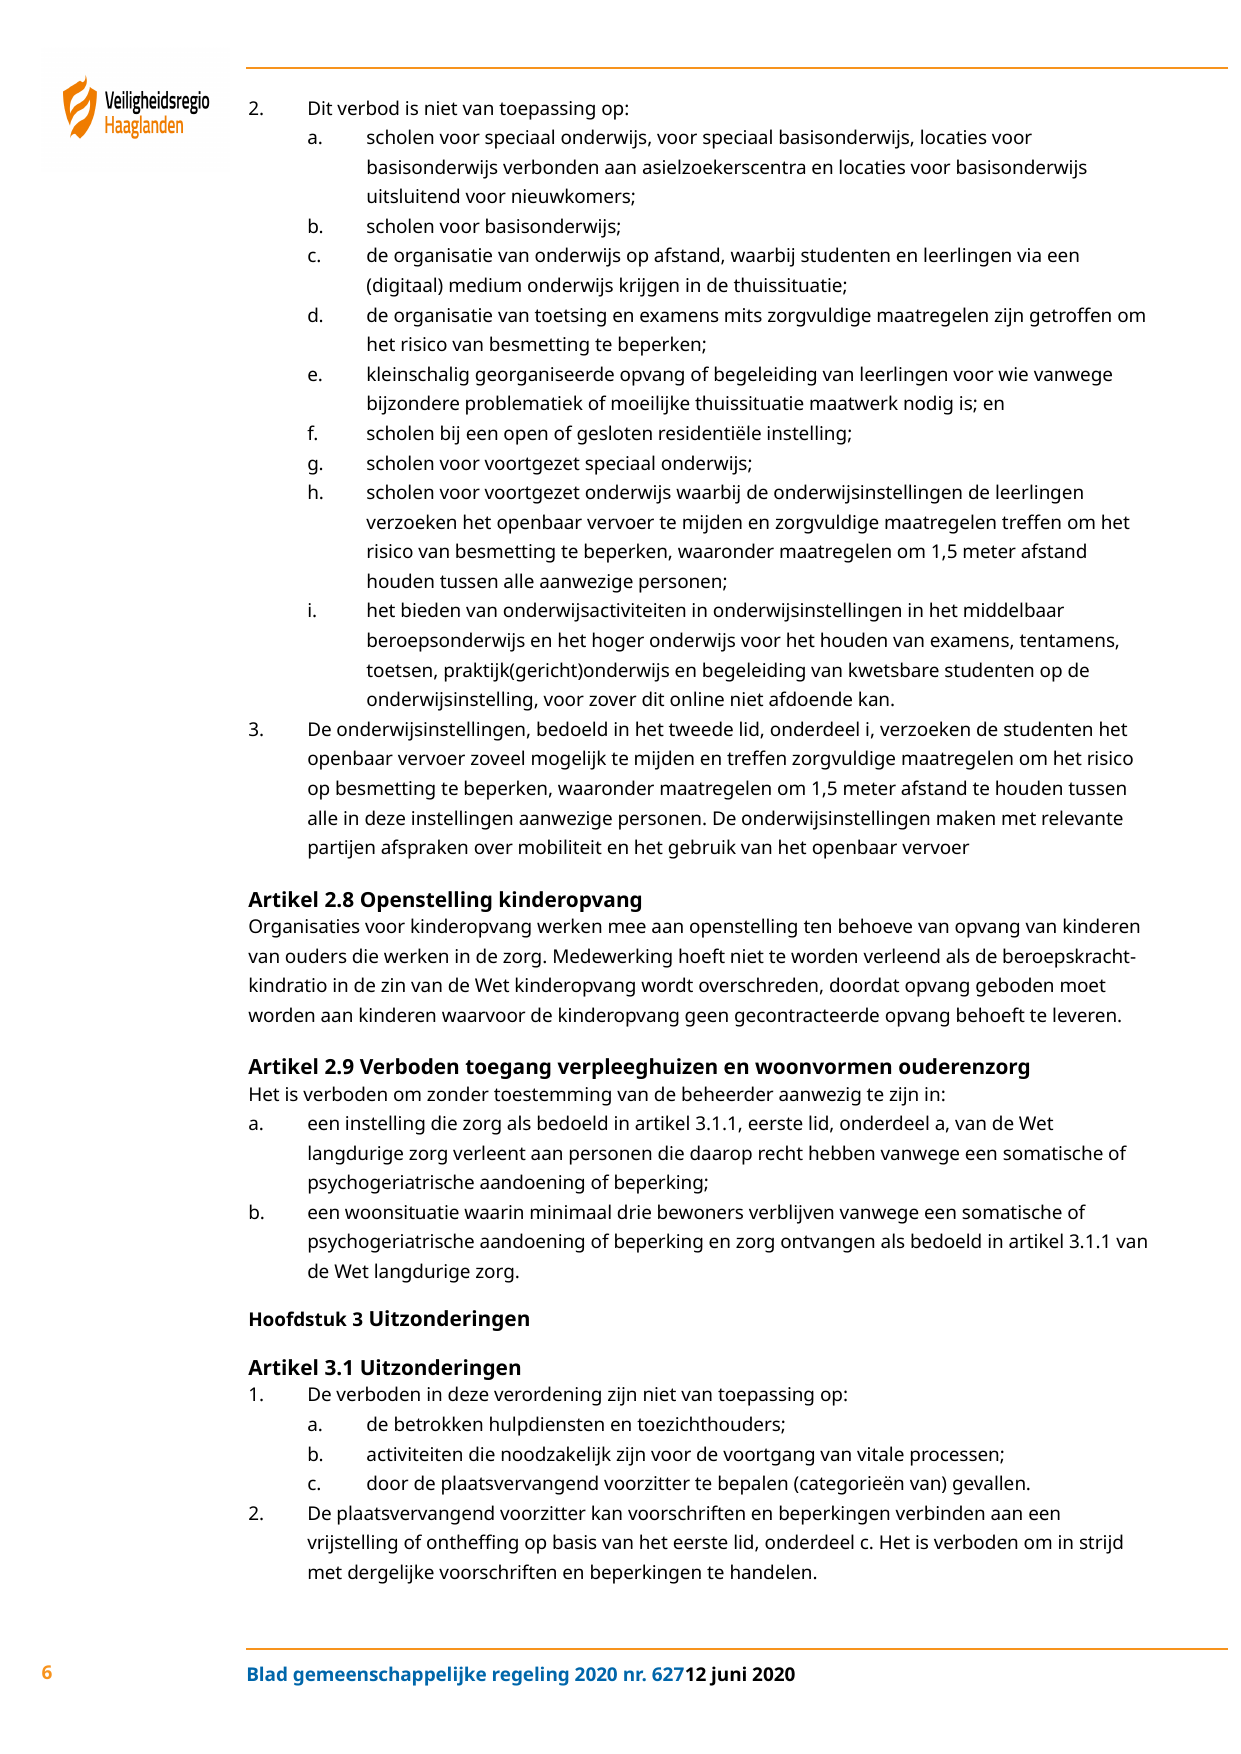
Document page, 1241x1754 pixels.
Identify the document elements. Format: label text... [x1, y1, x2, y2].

text Organisaties voor kinderopvang werken mee aan openstelling ten behoeve van opvang van kinderen van ouders die werken in de zorg. Medewerking hoeft niet te worden verleend als de beroepskracht-kindratio in de zin van de Wet kinderopvang wordt overschreden, doordat opvang geboden moet worden aan kinderen waarvoor de kinderopvang geen gecontracteerde opvang behoeft te leveren. [248, 913, 1152, 1028]
list door de plaatsvervangend voorzitter te bepalen (categorieën van) gevallen. [307, 1470, 1152, 1496]
list een instelling die zorg als bedoeld in artikel 3.1.1, eerste lid, onderdeel a, van de Wet langdurige zorg verleent aan personen die daarop recht hebben vanwege een somatische of psychogeriatrische aandoening of beperking; [248, 1110, 1152, 1195]
picture [41, 47, 231, 172]
text Artikel 3.1 Uitzonderingen [248, 1353, 1152, 1382]
list scholen voor basisonderwijs; [307, 213, 1152, 239]
text Artikel 2.9 Verboden toegang verpleeghuizen en woonvormen ouderenzorg [248, 1052, 1152, 1081]
text Het is verboden om zonder toestemming van de beheerder aanwezig te zijn in: [248, 1081, 1152, 1107]
list De verboden in deze verordening zijn niet van toepassing op: [248, 1382, 1152, 1407]
list scholen voor voortgezet onderwijs waarbij de onderwijsinstellingen de leerlingen verzoeken het openbaar vervoer te mijden en zorgvuldige maatregelen treffen om het risico van besmetting te beperken, waaronder maatregelen om 1,5 meter afstand houden tussen alle aanwezige personen; [307, 479, 1152, 594]
list de organisatie van onderwijs op afstand, waarbij studenten en leerlingen via een (digitaal) medium onderwijs krijgen in de thuissituatie; [307, 243, 1152, 298]
list Dit verbod is niet van toepassing op: [248, 95, 1152, 121]
list de organisatie van toetsing en examens mits zorgvuldige maatregelen zijn getroffen om het risico van besmetting te beperken; [307, 302, 1152, 357]
list activiteiten die noodzakelijk zijn voor de voortgang van vitale processen; [307, 1441, 1152, 1467]
text Hoofdstuk 3 Uitzonderingen [248, 1304, 1152, 1332]
list de betrokken hulpdiensten en toezichthouders; [307, 1411, 1152, 1437]
text Artikel 2.8 Openstelling kinderopvang [248, 885, 1152, 913]
list De plaatsvervangend voorzitter kan voorschriften en beperkingen verbinden aan een vrijstelling of ontheffing op basis van het eerste lid, onderdeel c. Het is verboden om in strijd met dergelijke voorschriften en beperkingen te handelen. [248, 1500, 1152, 1585]
list De onderwijsinstellingen, bedoeld in het tweede lid, onderdeel i, verzoeken de studenten het openbaar vervoer zoveel mogelijk te mijden en treffen zorgvuldige maatregelen om het risico op besmetting te beperken, waaronder maatregelen om 1,5 meter afstand te houden tussen alle in deze instellingen aanwezige personen. De onderwijsinstellingen maken met relevante partijen afspraken over mobiliteit en het gebruik van het openbaar vervoer [248, 716, 1152, 860]
list scholen bij een open of gesloten residentiële instelling; [307, 420, 1152, 446]
list scholen voor voortgezet speciaal onderwijs; [307, 450, 1152, 476]
list kleinschalig georganiseerde opvang of begeleiding van leerlingen voor wie vanwege bijzondere problematiek of moeilijke thuissituatie maatwerk nodig is; en [307, 361, 1152, 416]
list een woonsituatie waarin minimaal drie bewoners verblijven vanwege een somatische of psychogeriatrische aandoening of beperking en zorg ontvangen als bedoeld in artikel 3.1.1 van de Wet langdurige zorg. [248, 1199, 1152, 1284]
list het bieden van onderwijsactiviteiten in onderwijsinstellingen in het middelbaar beroepsonderwijs en het hoger onderwijs voor het houden van examens, tentamens, toetsen, praktijk(gericht)onderwijs en begeleiding van kwetsbare studenten op de onderwijsinstelling, voor zover dit online niet afdoende kan. [307, 598, 1152, 712]
list scholen voor speciaal onderwijs, voor speciaal basisonderwijs, locaties voor basisonderwijs verbonden aan asielzoekerscentra en locaties voor basisonderwijs uitsluitend voor nieuwkomers; [307, 124, 1152, 209]
